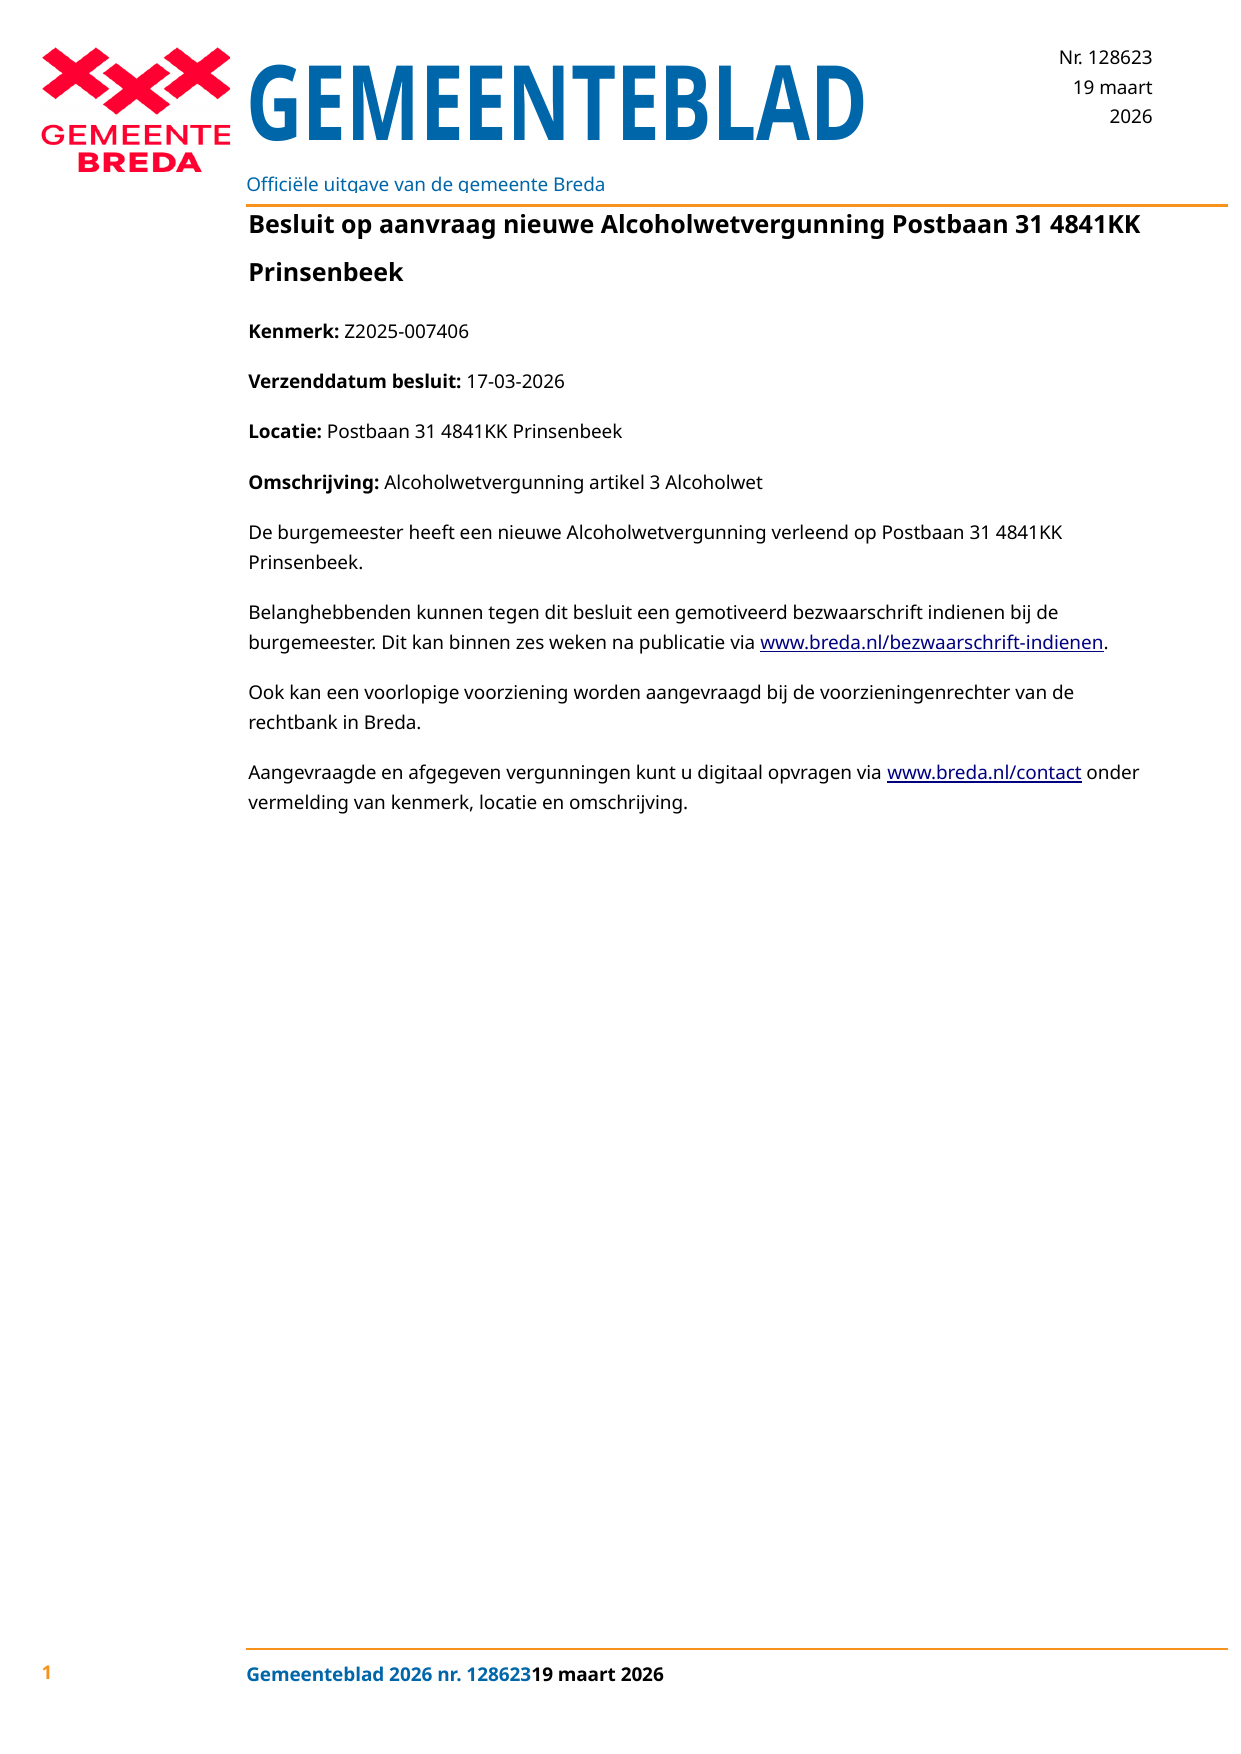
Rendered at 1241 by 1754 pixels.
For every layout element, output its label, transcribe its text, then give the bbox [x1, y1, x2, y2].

picture [41, 47, 231, 172]
text Belanghebbenden kunnen tegen dit besluit een gemotiveerd bezwaarschrift indienen bij de burgemeester. Dit kan binnen zes weken na publicatie via www.breda.nl/bezwaarschrift-indienen. [248, 599, 1152, 655]
text Aangevraagde en afgegeven vergunningen kunt u digitaal opvragen via www.breda.nl/contact onder vermelding van kenmerk, locatie en omschrijving. [248, 759, 1152, 815]
text Omschrijving: Alcoholwetvergunning artikel 3 Alcoholwet [248, 469, 1152, 495]
text Locatie: Postbaan 31 4841KK Prinsenbeek [248, 419, 1152, 444]
text Kenmerk: Z2025-007406 [248, 318, 1152, 344]
text Ook kan een voorlopige voorziening worden aangevraagd bij de voorzieningenrechter van de rechtbank in Breda. [248, 679, 1152, 735]
text De burgemeester heeft een nieuwe Alcoholwetvergunning verleend op Postbaan 31 4841KK Prinsenbeek. [248, 519, 1152, 575]
text Besluit op aanvraag nieuwe Alcoholwetvergunning Postbaan 31 4841KK Prinsenbeek [248, 207, 1152, 288]
text Verzenddatum besluit: 17-03-2026 [248, 368, 1152, 394]
